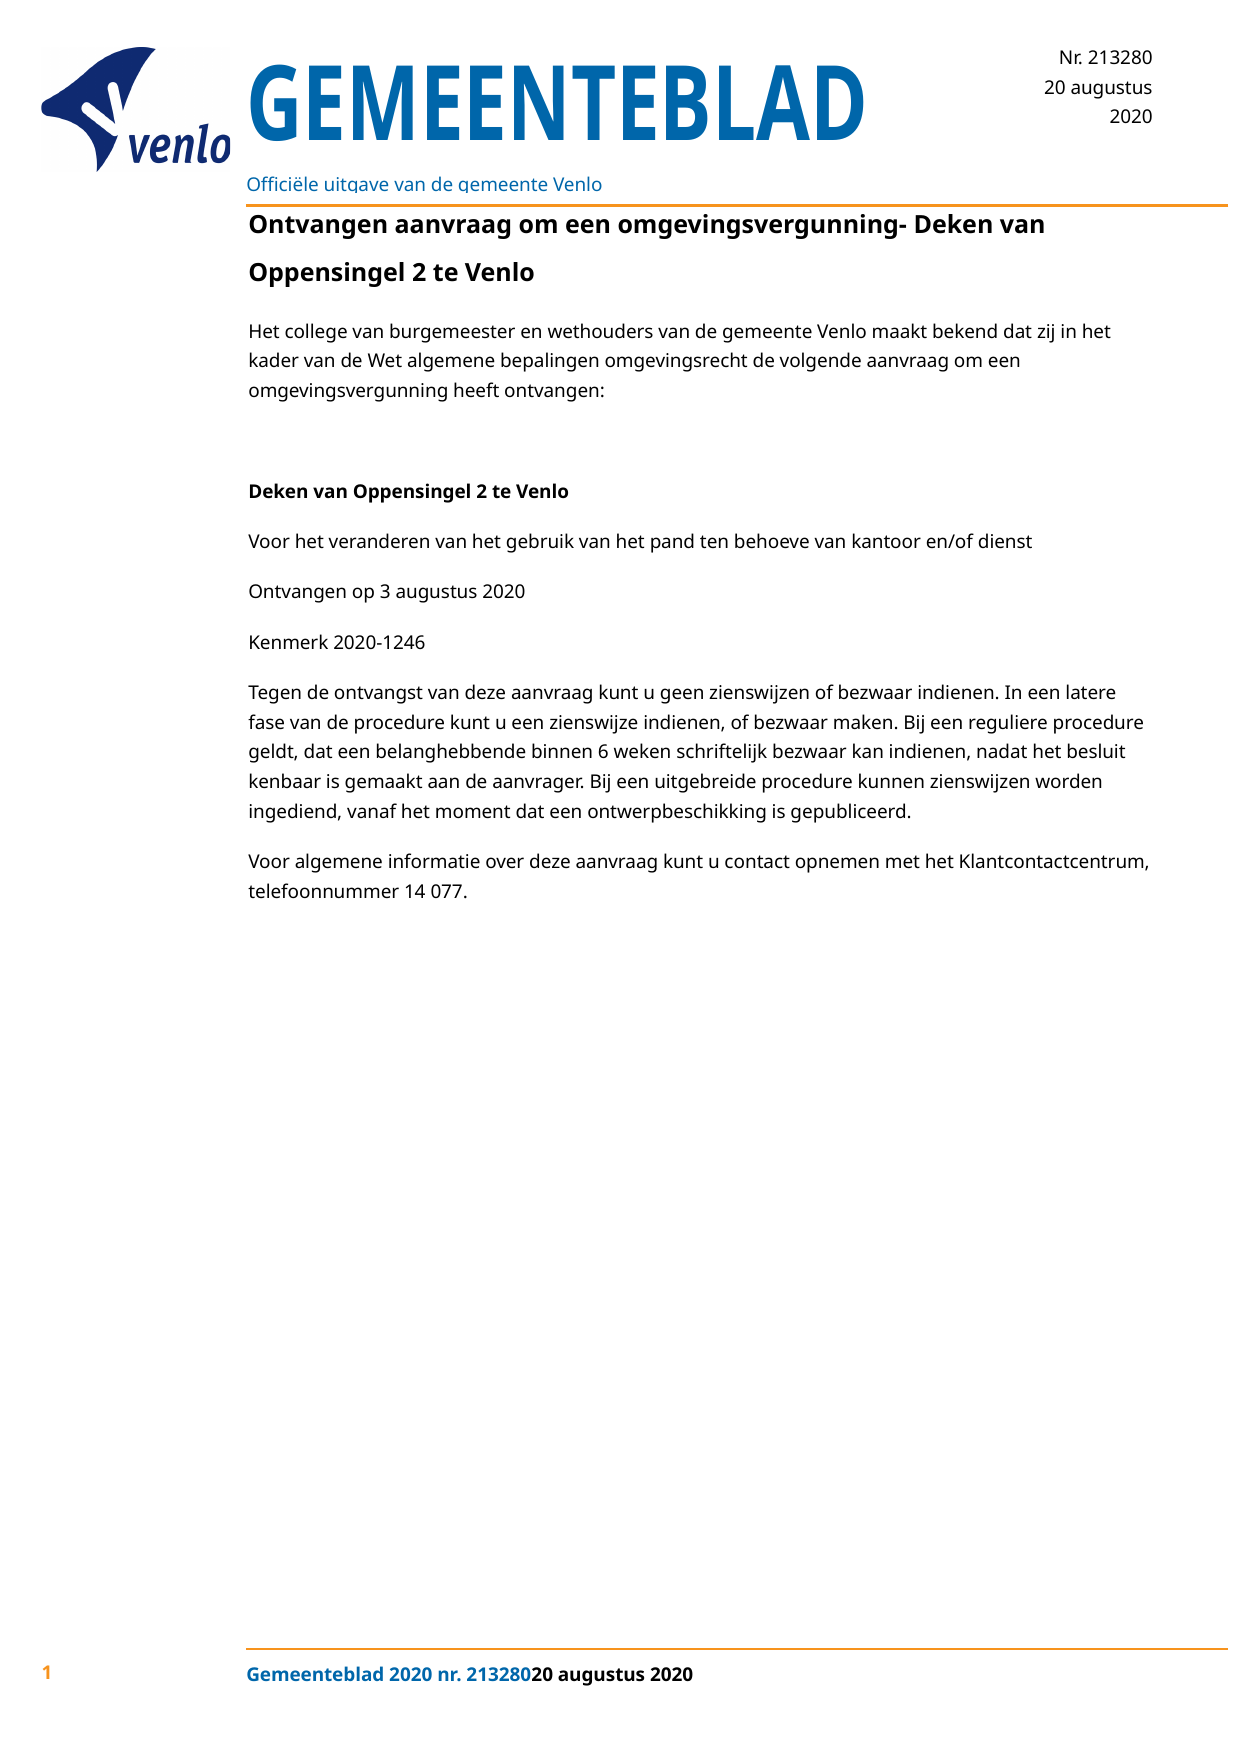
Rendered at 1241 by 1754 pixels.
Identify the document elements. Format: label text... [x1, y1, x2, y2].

picture [41, 47, 231, 172]
text Voor algemene informatie over deze aanvraag kunt u contact opnemen met het Klantcontactcentrum, telefoonnummer 14 077. [248, 848, 1152, 904]
text Het college van burgemeester en wethouders van de gemeente Venlo maakt bekend dat zij in het kader van de Wet algemene bepalingen omgevingsrecht de volgende aanvraag om een omgevingsvergunning heeft ontvangen: [248, 318, 1152, 403]
text Ontvangen aanvraag om een omgevingsvergunning- Deken van Oppensingel 2 te Venlo [248, 207, 1152, 288]
text Ontvangen op 3 augustus 2020 [248, 579, 1152, 604]
text Deken van Oppensingel 2 te Venlo [248, 478, 1152, 504]
text Tegen de ontvangst van deze aanvraag kunt u geen zienswijzen of bezwaar indienen. In een latere fase van de procedure kunt u een zienswijze indienen, of bezwaar maken. Bij een reguliere procedure geldt, dat een belanghebbende binnen 6 weken schriftelijk bezwaar kan indienen, nadat het besluit kenbaar is gemaakt aan de aanvrager. Bij een uitgebreide procedure kunnen zienswijzen worden ingediend, vanaf het moment dat een ontwerpbeschikking is gepubliceerd. [248, 679, 1152, 824]
text Kenmerk 2020-1246 [248, 629, 1152, 655]
text Voor het veranderen van het gebruik van het pand ten behoeve van kantoor en/of dienst [248, 528, 1152, 554]
